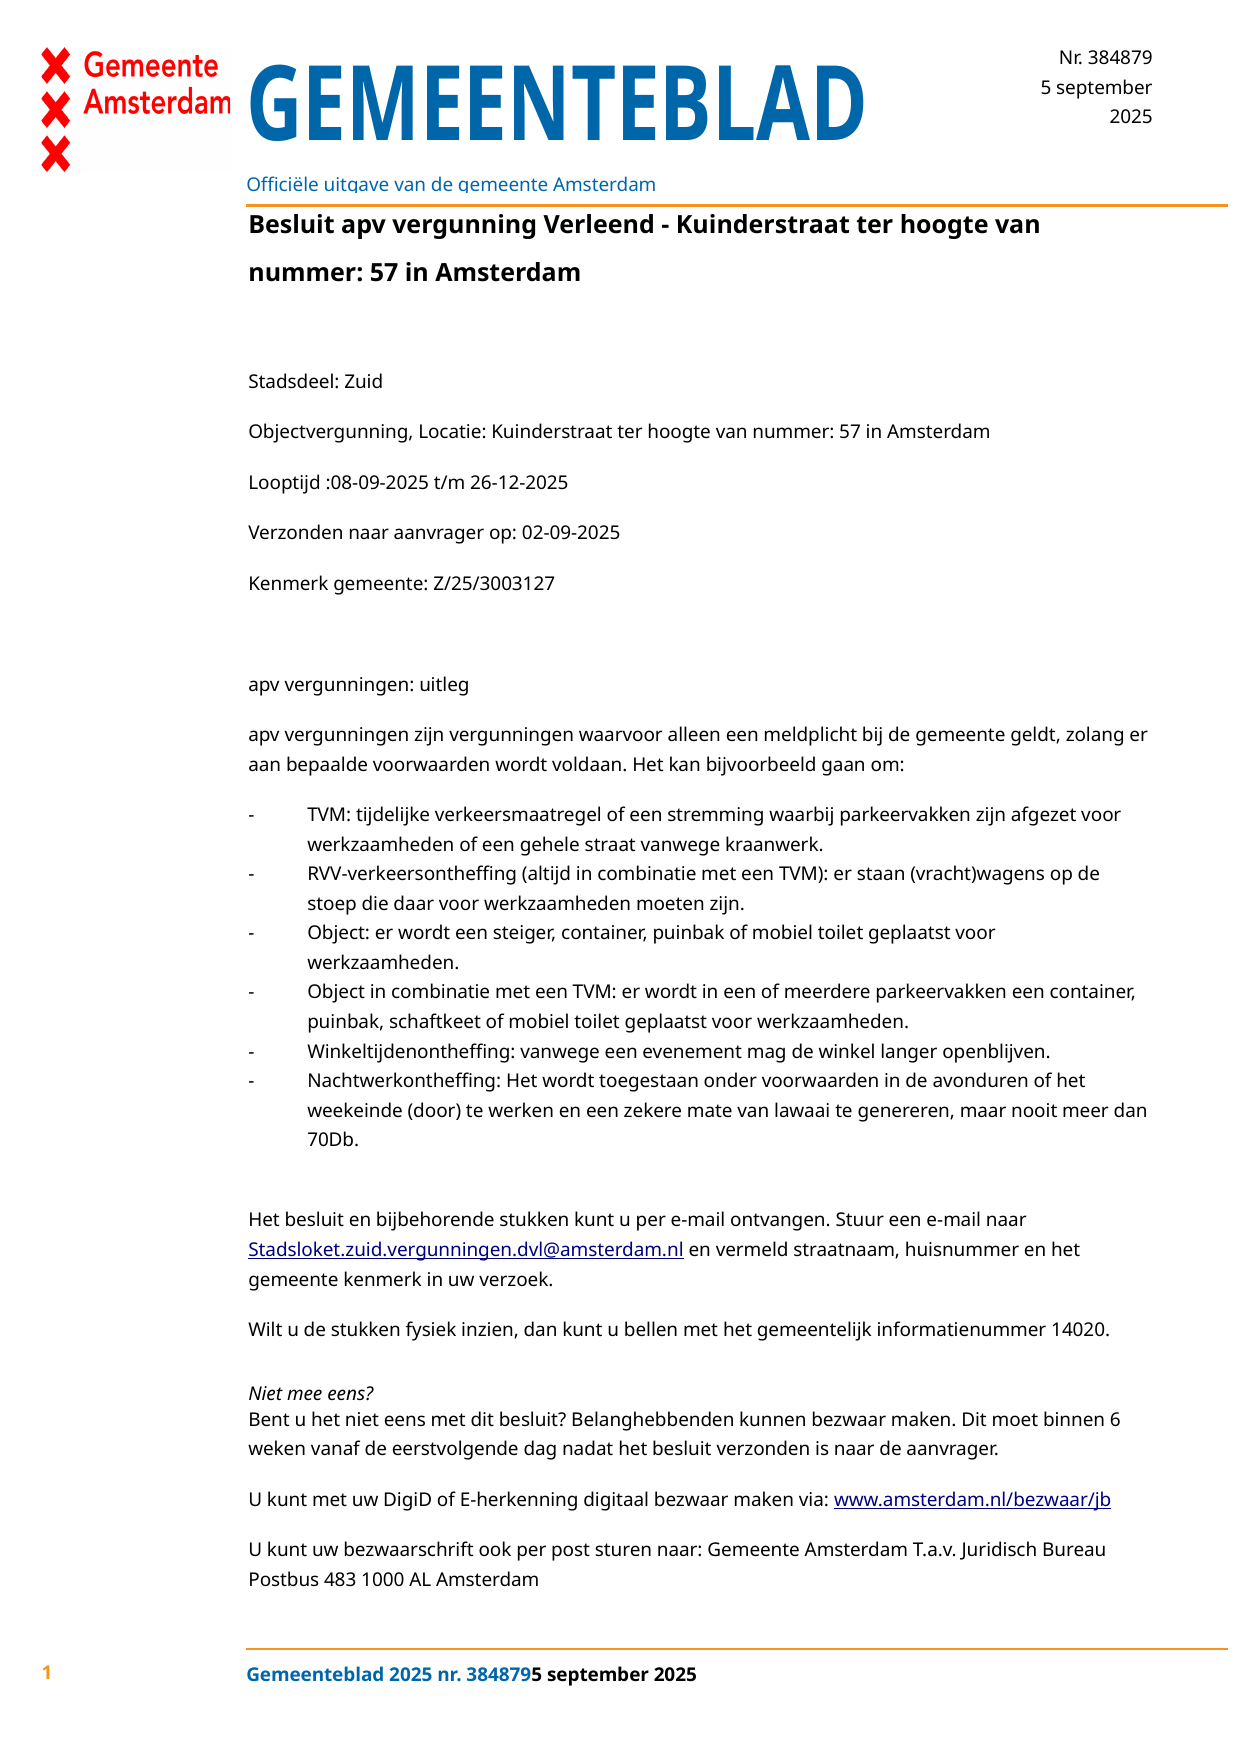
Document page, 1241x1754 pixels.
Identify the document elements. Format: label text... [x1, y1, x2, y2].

text Looptijd :08-09-2025 t/m 26-12-2025 [248, 469, 1152, 495]
text Wilt u de stukken fysiek inzien, dan kunt u bellen met het gemeentelijk informatienummer 14020. [248, 1316, 1152, 1342]
list Winkeltijdenontheffing: vanwege een evenement mag de winkel langer openblijven. [248, 1038, 1152, 1064]
list TVM: tijdelijke verkeersmaatregel of een stremming waarbij parkeervakken zijn afgezet voor werkzaamheden of een gehele straat vanwege kraanwerk. [248, 801, 1152, 857]
list Object: er wordt een steiger, container, puinbak of mobiel toilet geplaatst voor werkzaamheden. [248, 919, 1152, 975]
text Stadsdeel: Zuid [248, 368, 1152, 394]
list Object in combinatie met een TVM: er wordt in een of meerdere parkeervakken een container, puinbak, schaftkeet of mobiel toilet geplaatst voor werkzaamheden. [248, 979, 1152, 1034]
text Bent u het niet eens met dit besluit? Belanghebbenden kunnen bezwaar maken. Dit moet binnen 6 weken vanaf de eerstvolgende dag nadat het besluit verzonden is naar de aanvrager. [248, 1406, 1152, 1461]
list Nachtwerkontheffing: Het wordt toegestaan onder voorwaarden in de avonduren of het weekeinde (door) te werken en een zekere mate van lawaai te genereren, maar nooit meer dan 70Db. [248, 1067, 1152, 1152]
list RVV-verkeersontheffing (altijd in combinatie met een TVM): er staan (vracht)wagens op de stoep die daar voor werkzaamheden moeten zijn. [248, 860, 1152, 916]
text Kenmerk gemeente: Z/25/3003127 [248, 570, 1152, 596]
text U kunt met uw DigiD of E-herkenning digitaal bezwaar maken via: www.amsterdam.nl/bezwaar/jb [248, 1486, 1152, 1512]
text Verzonden naar aanvrager op: 02-09-2025 [248, 519, 1152, 545]
text apv vergunningen zijn vergunningen waarvoor alleen een meldplicht bij de gemeente geldt, zolang er aan bepaalde voorwaarden wordt voldaan. Het kan bijvoorbeeld gaan om: [248, 721, 1152, 777]
text Besluit apv vergunning Verleend - Kuinderstraat ter hoogte van nummer: 57 in Amsterdam [248, 207, 1152, 288]
text Objectvergunning, Locatie: Kuinderstraat ter hoogte van nummer: 57 in Amsterdam [248, 419, 1152, 444]
text Het besluit en bijbehorende stukken kunt u per e-mail ontvangen. Stuur een e-mail naar Stadsloket.zuid.vergunningen.dvl@amsterdam.nl en vermeld straatnaam, huisnummer en het gemeente kenmerk in uw verzoek. [248, 1207, 1152, 1292]
text U kunt uw bezwaarschrift ook per post sturen naar: Gemeente Amsterdam T.a.v. Juridisch Bureau Postbus 483 1000 AL Amsterdam [248, 1536, 1152, 1592]
text apv vergunningen: uitleg [248, 671, 1152, 697]
text Niet mee eens? [248, 1380, 1152, 1406]
picture [41, 47, 231, 172]
